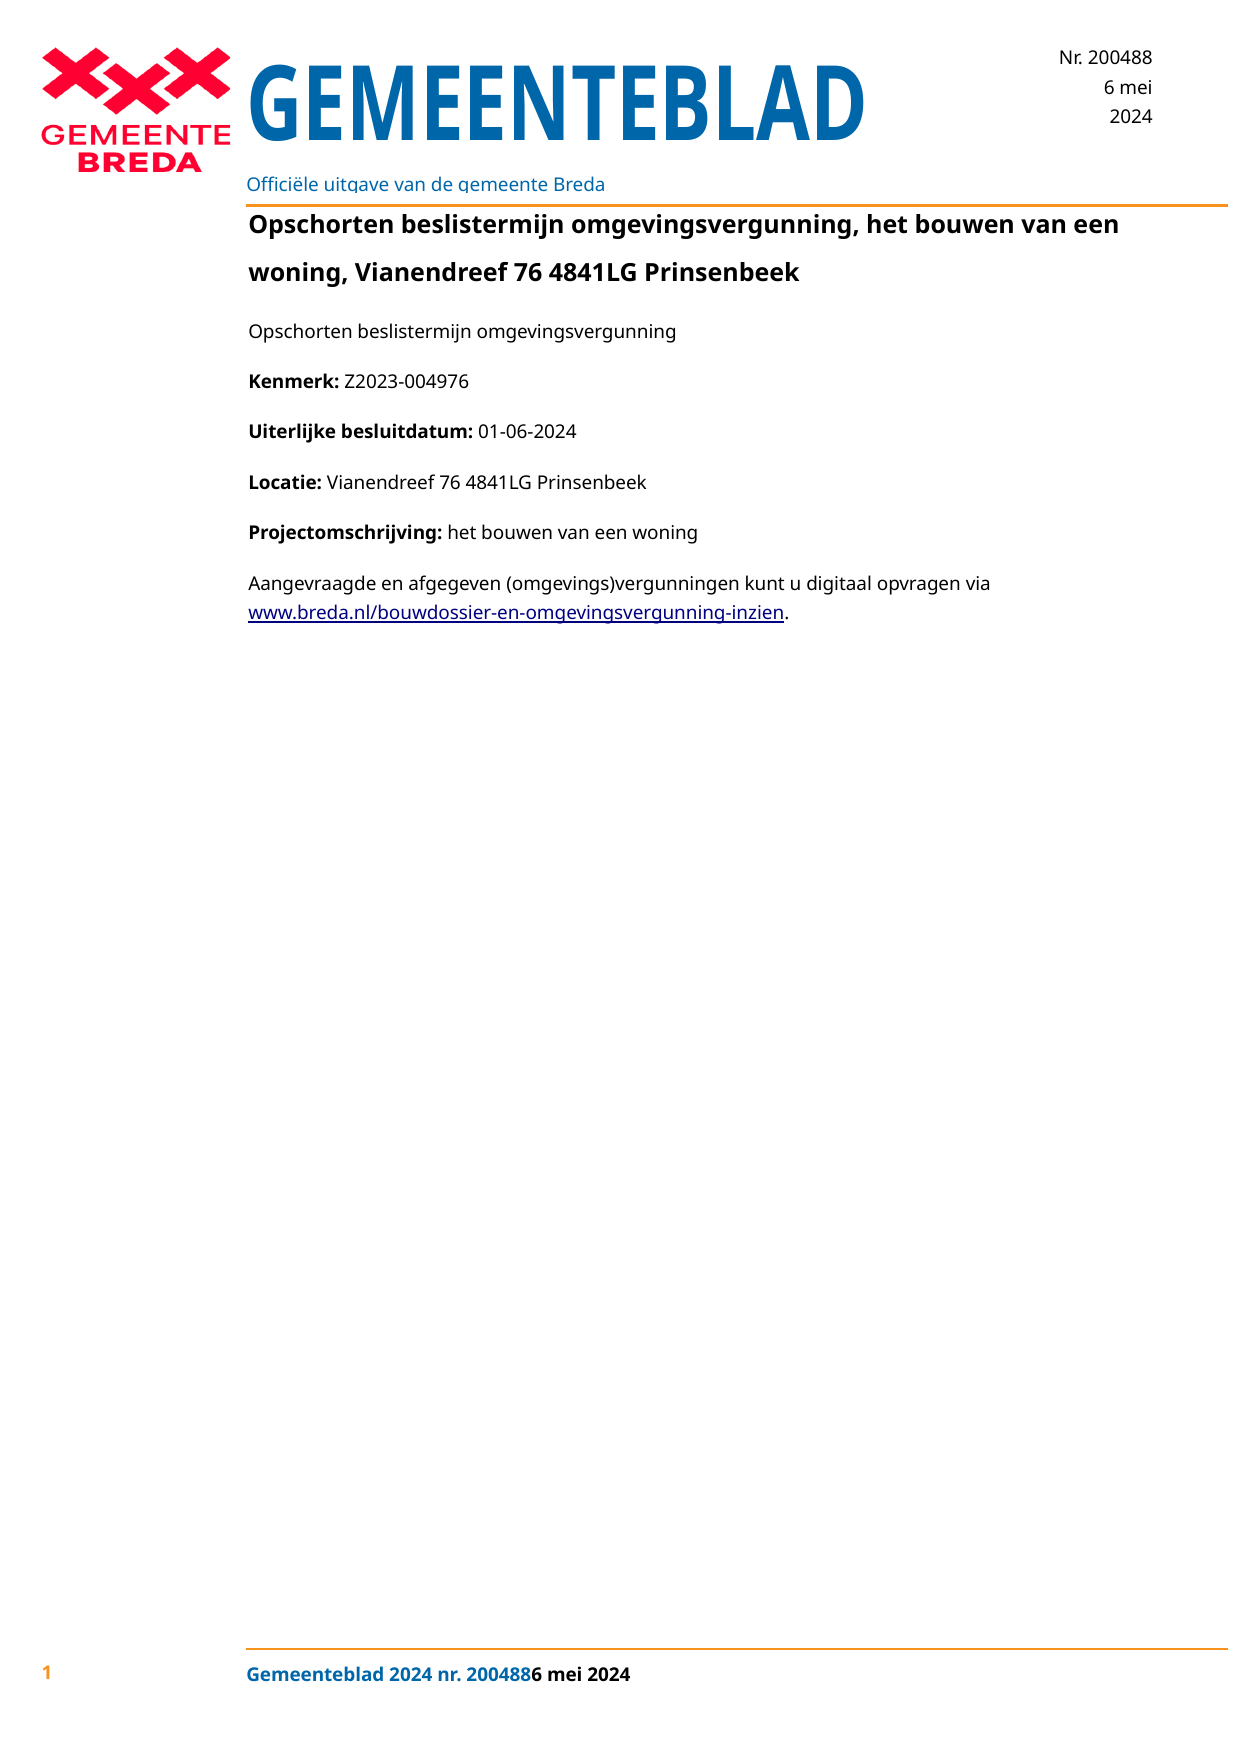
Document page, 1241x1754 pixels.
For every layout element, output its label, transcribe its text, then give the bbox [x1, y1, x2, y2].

text Projectomschrijving: het bouwen van een woning [248, 519, 1152, 545]
text Opschorten beslistermijn omgevingsvergunning, het bouwen van een woning, Vianendreef 76 4841LG Prinsenbeek [248, 207, 1152, 288]
text Kenmerk: Z2023-004976 [248, 368, 1152, 394]
text Uiterlijke besluitdatum: 01-06-2024 [248, 419, 1152, 444]
picture [41, 47, 231, 172]
text Opschorten beslistermijn omgevingsvergunning [248, 318, 1152, 344]
text Locatie: Vianendreef 76 4841LG Prinsenbeek [248, 469, 1152, 495]
text Aangevraagde en afgegeven (omgevings)vergunningen kunt u digitaal opvragen via www.breda.nl/bouwdossier-en-omgevingsvergunning-inzien. [248, 570, 1152, 625]
